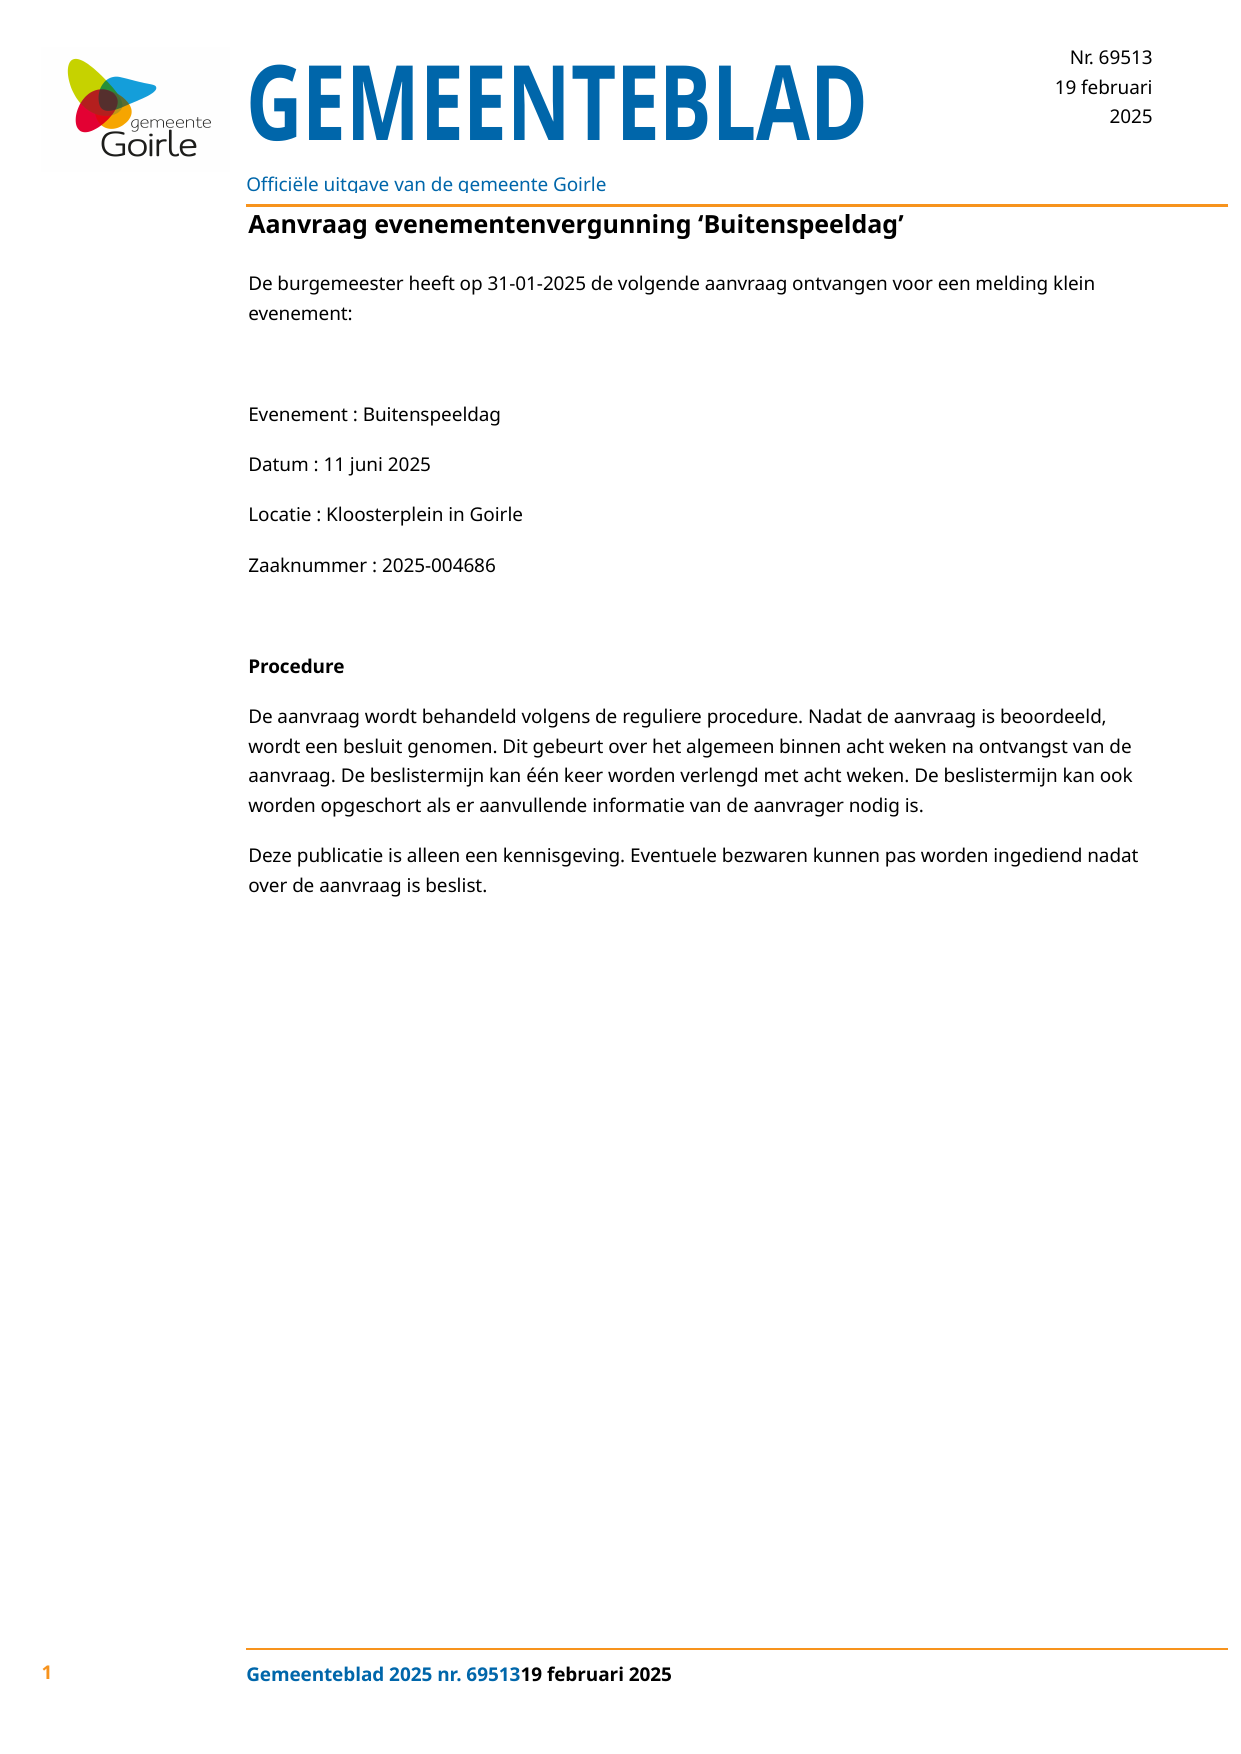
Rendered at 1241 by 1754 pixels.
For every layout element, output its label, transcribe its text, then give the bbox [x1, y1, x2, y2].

text Zaaknummer : 2025-004686 [248, 552, 1152, 578]
text Evenement : Buitenspeeldag [248, 401, 1152, 426]
text Procedure [248, 653, 1152, 678]
text De aanvraag wordt behandeld volgens de reguliere procedure. Nadat de aanvraag is beoordeeld, wordt een besluit genomen. Dit gebeurt over het algemeen binnen acht weken na ontvangst van de aanvraag. De beslistermijn kan één keer worden verlengd met acht weken. De beslistermijn kan ook worden opgeschort als er aanvullende informatie van de aanvrager nodig is. [248, 703, 1152, 818]
text Locatie : Kloosterplein in Goirle [248, 502, 1152, 527]
text Deze publicatie is alleen een kennisgeving. Eventuele bezwaren kunnen pas worden ingediend nadat over de aanvraag is beslist. [248, 842, 1152, 898]
picture [41, 47, 231, 172]
text De burgemeester heeft op 31-01-2025 de volgende aanvraag ontvangen voor een melding klein evenement: [248, 270, 1152, 326]
text Datum : 11 juni 2025 [248, 451, 1152, 477]
text Aanvraag evenementenvergunning ‘Buitenspeeldag’ [248, 207, 1152, 241]
